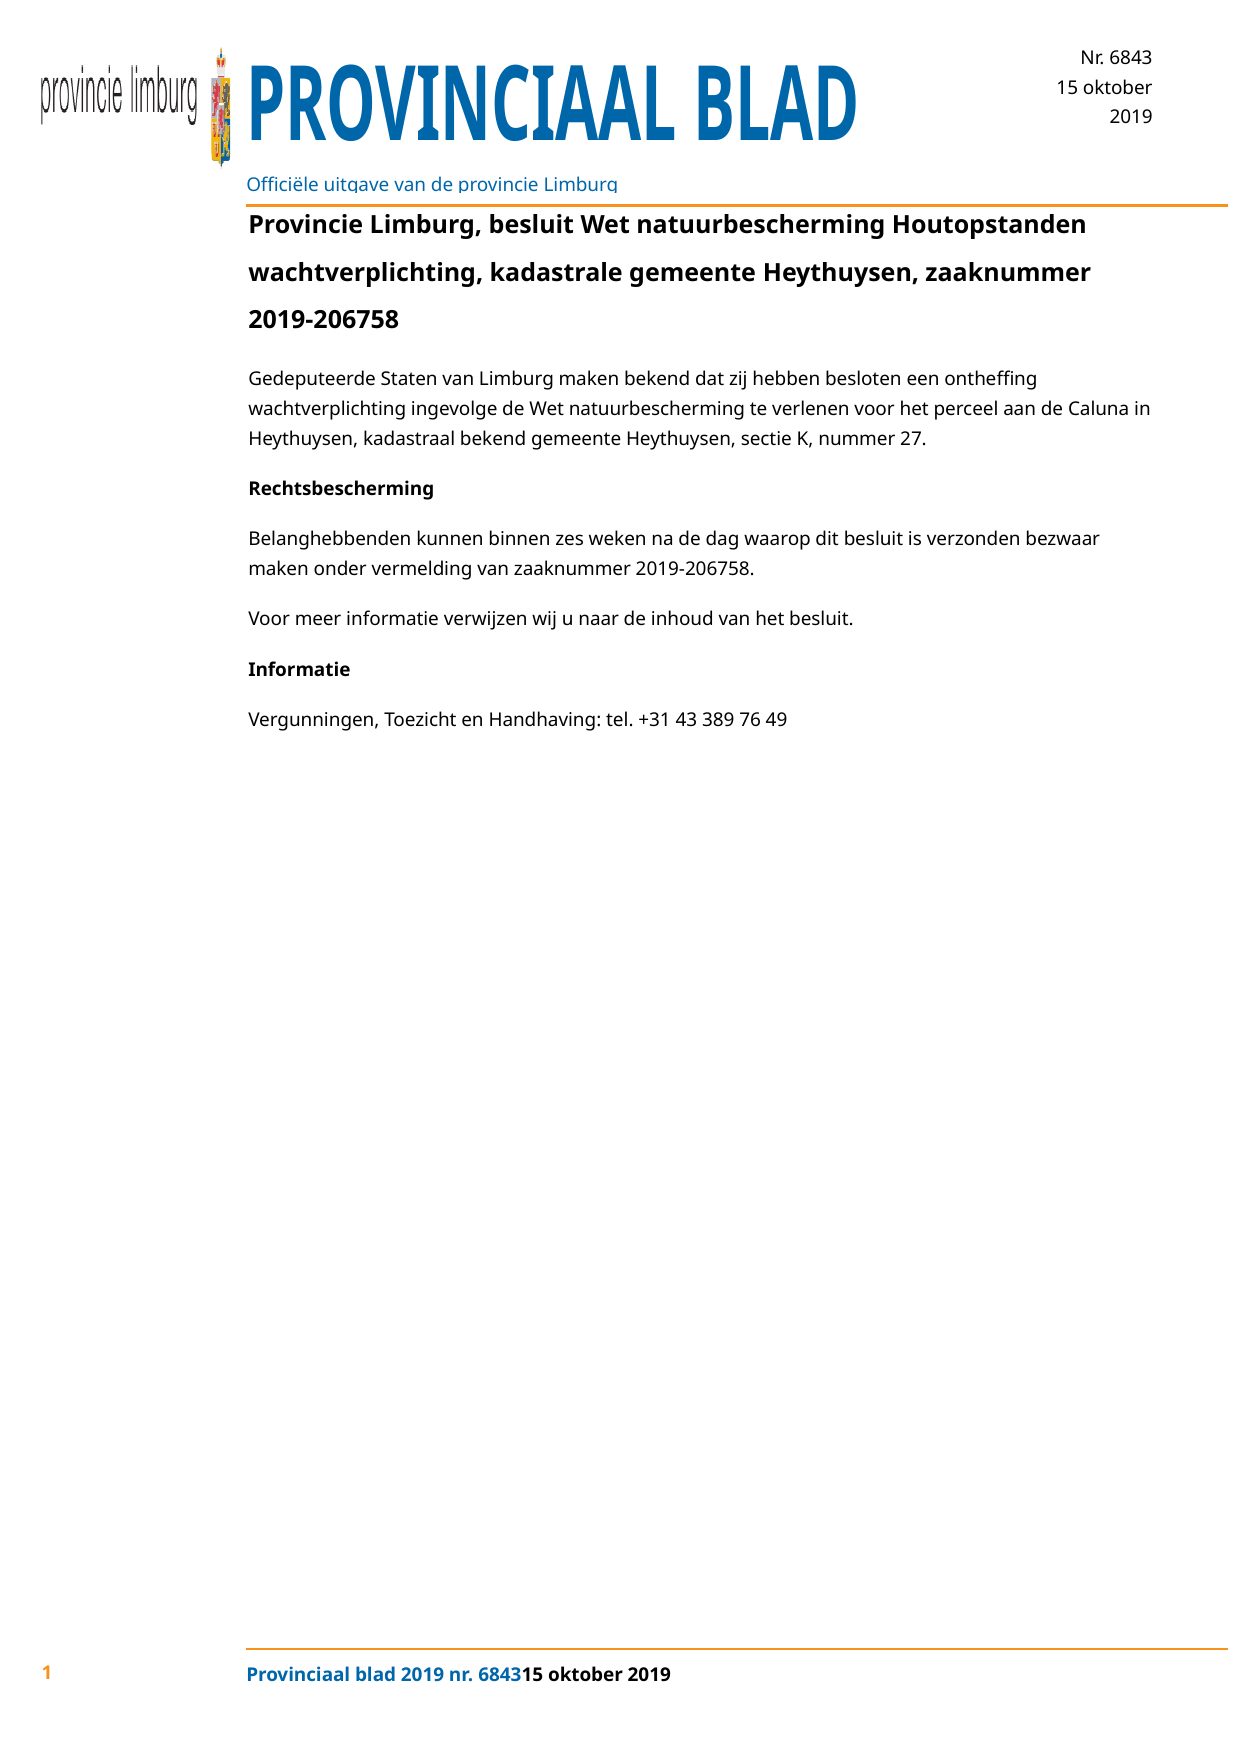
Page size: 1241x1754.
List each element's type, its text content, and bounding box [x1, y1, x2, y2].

text Informatie [248, 656, 1152, 682]
text Provincie Limburg, besluit Wet natuurbescherming Houtopstanden wachtverplichting, kadastrale gemeente Heythuysen, zaaknummer 2019-206758 [248, 207, 1152, 336]
text Voor meer informatie verwijzen wij u naar de inhoud van het besluit. [248, 606, 1152, 631]
text Rechtsbescherming [248, 475, 1152, 501]
picture [41, 47, 231, 172]
text Gedeputeerde Staten van Limburg maken bekend dat zij hebben besloten een ontheffing wachtverplichting ingevolge de Wet natuurbescherming te verlenen voor het perceel aan de Caluna in Heythuysen, kadastraal bekend gemeente Heythuysen, sectie K, nummer 27. [248, 366, 1152, 450]
text Belanghebbenden kunnen binnen zes weken na de dag waarop dit besluit is verzonden bezwaar maken onder vermelding van zaaknummer 2019-206758. [248, 526, 1152, 581]
text Vergunningen, Toezicht en Handhaving: tel. +31 43 389 76 49 [248, 706, 1152, 732]
